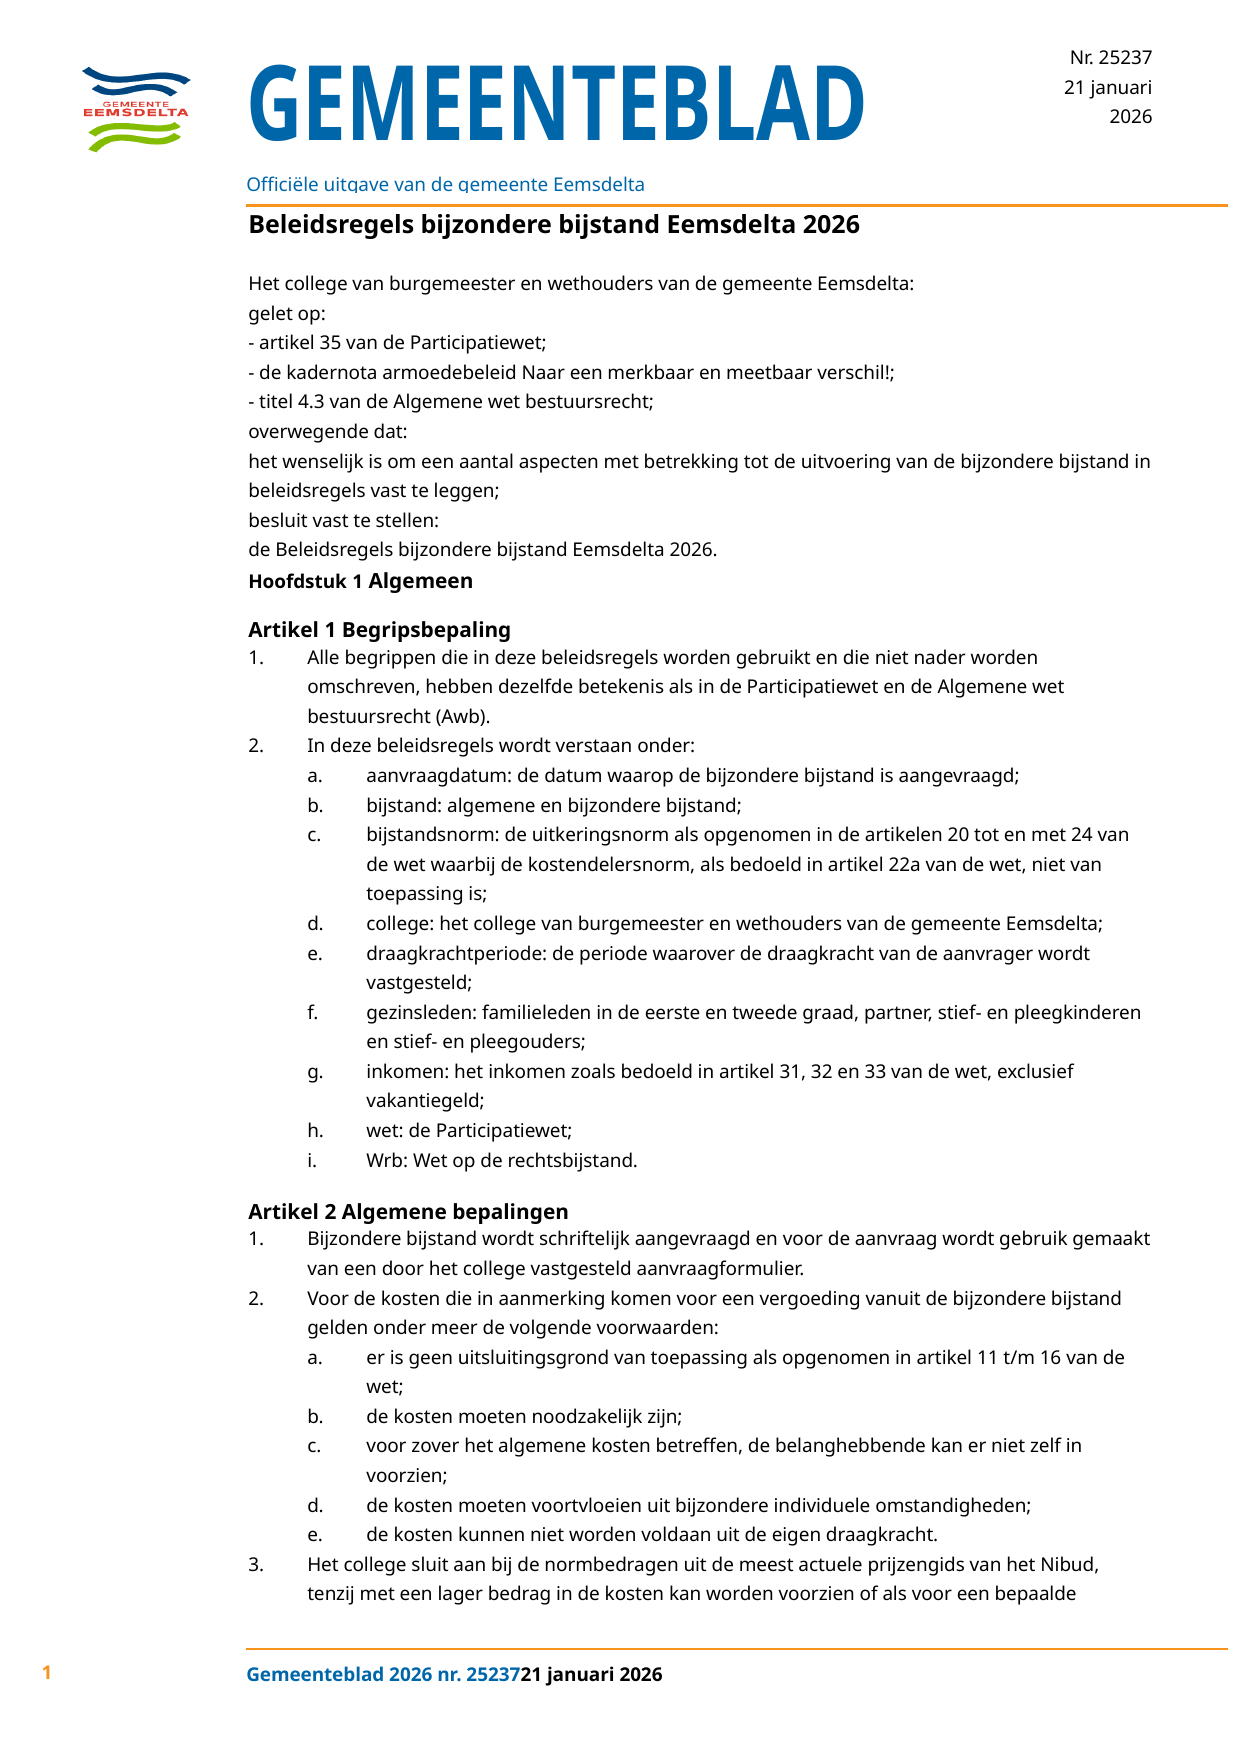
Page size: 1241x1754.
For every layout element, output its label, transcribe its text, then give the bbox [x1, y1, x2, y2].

text - de kadernota armoedebeleid Naar een merkbaar en meetbaar verschil!; [248, 359, 1152, 385]
list Het college sluit aan bij de normbedragen uit de meest actuele prijzengids van het Nibud, tenzij met een lager bedrag in de kosten kan worden voorzien of als voor een bepaalde [248, 1551, 1152, 1606]
text Beleidsregels bijzondere bijstand Eemsdelta 2026 [248, 207, 1152, 241]
text de Beleidsregels bijzondere bijstand Eemsdelta 2026. [248, 537, 1152, 562]
text Hoofdstuk 1 Algemeen [248, 566, 1152, 594]
list Alle begrippen die in deze beleidsregels worden gebruikt en die niet nader worden omschreven, hebben dezelfde betekenis als in de Participatiewet en de Algemene wet bestuursrecht (Awb). [248, 644, 1152, 729]
text Artikel 1 Begripsbepaling [248, 615, 1152, 644]
list Voor de kosten die in aanmerking komen voor een vergoeding vanuit de bijzondere bijstand gelden onder meer de volgende voorwaarden: [248, 1285, 1152, 1340]
list inkomen: het inkomen zoals bedoeld in artikel 31, 32 en 33 van de wet, exclusief vakantiegeld; [307, 1058, 1152, 1113]
text overwegende dat: [248, 418, 1152, 444]
list draagkrachtperiode: de periode waarover de draagkracht van de aanvrager wordt vastgesteld; [307, 940, 1152, 995]
list Bijzondere bijstand wordt schriftelijk aangevraagd en voor de aanvraag wordt gebruik gemaakt van een door het college vastgesteld aanvraagformulier. [248, 1226, 1152, 1281]
list voor zover het algemene kosten betreffen, de belanghebbende kan er niet zelf in voorzien; [307, 1433, 1152, 1488]
list college: het college van burgemeester en wethouders van de gemeente Eemsdelta; [307, 910, 1152, 936]
text het wenselijk is om een aantal aspecten met betrekking tot de uitvoering van de bijzondere bijstand in beleidsregels vast te leggen; [248, 448, 1152, 503]
list aanvraagdatum: de datum waarop de bijzondere bijstand is aangevraagd; [307, 762, 1152, 788]
list wet: de Participatiewet; [307, 1117, 1152, 1143]
text besluit vast te stellen: [248, 507, 1152, 533]
text Artikel 2 Algemene bepalingen [248, 1197, 1152, 1226]
text - titel 4.3 van de Algemene wet bestuursrecht; [248, 389, 1152, 414]
list bijstand: algemene en bijzondere bijstand; [307, 792, 1152, 817]
list Wrb: Wet op de rechtsbijstand. [307, 1147, 1152, 1172]
list gezinsleden: familieleden in de eerste en tweede graad, partner, stief- en pleegkinderen en stief- en pleegouders; [307, 999, 1152, 1054]
text Het college van burgemeester en wethouders van de gemeente Eemsdelta: [248, 270, 1152, 296]
list de kosten moeten noodzakelijk zijn; [307, 1403, 1152, 1429]
list de kosten kunnen niet worden voldaan uit de eigen draagkracht. [307, 1521, 1152, 1547]
text - artikel 35 van de Participatiewet; [248, 329, 1152, 355]
list bijstandsnorm: de uitkeringsnorm als opgenomen in de artikelen 20 tot en met 24 van de wet waarbij de kostendelersnorm, als bedoeld in artikel 22a van de wet, niet van toepassing is; [307, 821, 1152, 906]
list de kosten moeten voortvloeien uit bijzondere individuele omstandigheden; [307, 1492, 1152, 1518]
text gelet op: [248, 300, 1152, 326]
list er is geen uitsluitingsgrond van toepassing als opgenomen in artikel 11 t/m 16 van de wet; [307, 1344, 1152, 1399]
list In deze beleidsregels wordt verstaan onder: [248, 733, 1152, 758]
picture [41, 47, 231, 172]
